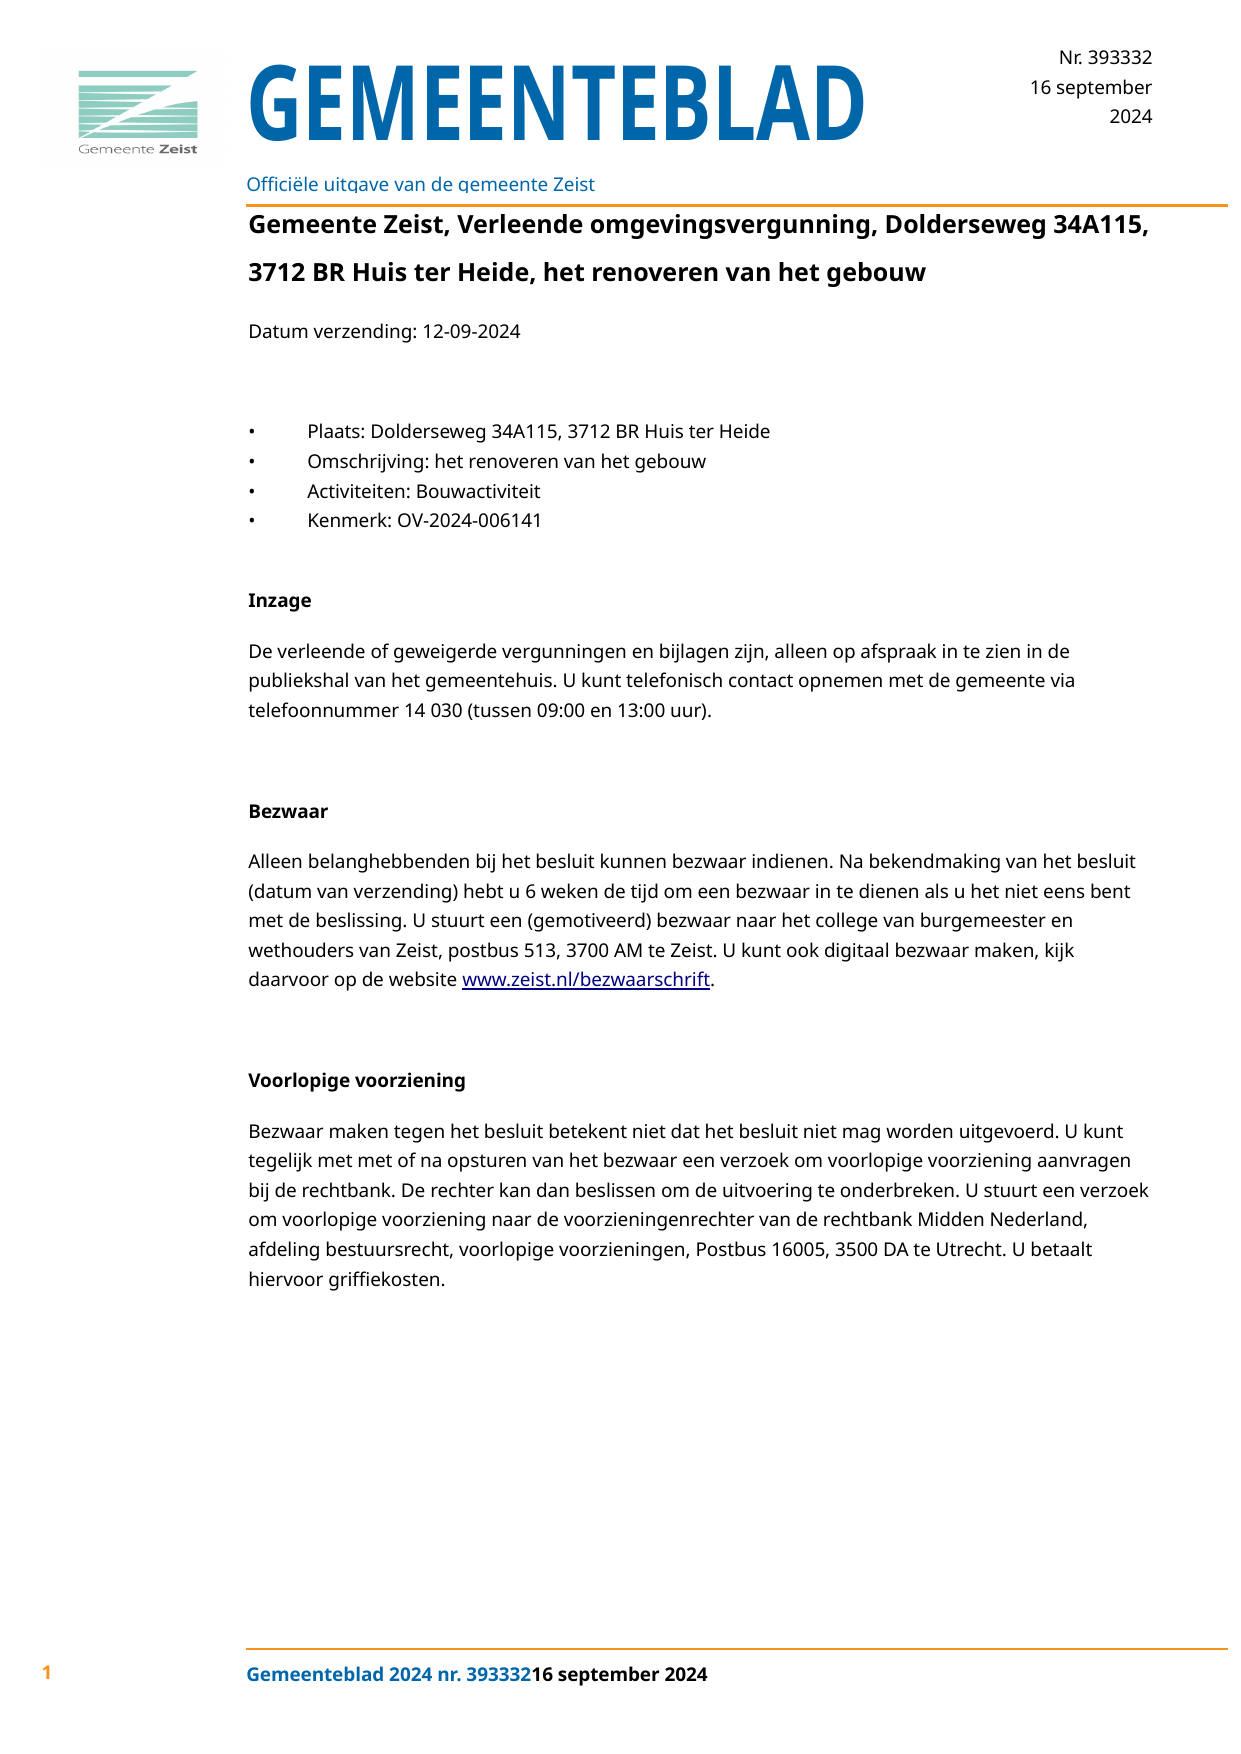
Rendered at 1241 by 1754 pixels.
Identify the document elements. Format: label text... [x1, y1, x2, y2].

list Kenmerk: OV-2024-006141 [248, 507, 1152, 533]
list Plaats: Dolderseweg 34A115, 3712 BR Huis ter Heide [248, 419, 1152, 444]
text De verleende of geweigerde vergunningen en bijlagen zijn, alleen op afspraak in te zien in de publiekshal van het gemeentehuis. U kunt telefonisch contact opnemen met de gemeente via telefoonnummer 14 030 (tussen 09:00 en 13:00 uur). [248, 638, 1152, 723]
list Activiteiten: Bouwactiviteit [248, 478, 1152, 504]
text Gemeente Zeist, Verleende omgevingsvergunning, Dolderseweg 34A115, 3712 BR Huis ter Heide, het renoveren van het gebouw [248, 207, 1152, 288]
text Inzage [248, 587, 1152, 613]
picture [41, 47, 231, 172]
text Alleen belanghebbenden bij het besluit kunnen bezwaar indienen. Na bekendmaking van het besluit (datum van verzending) hebt u 6 weken de tijd om een bezwaar in te dienen als u het niet eens bent met de beslissing. U stuurt een (gemotiveerd) bezwaar naar het college van burgemeester en wethouders van Zeist, postbus 513, 3700 AM te Zeist. U kunt ook digitaal bezwaar maken, kijk daarvoor op de website www.zeist.nl/bezwaarschrift. [248, 848, 1152, 992]
text Bezwaar maken tegen het besluit betekent niet dat het besluit niet mag worden uitgevoerd. U kunt tegelijk met met of na opsturen van het bezwaar een verzoek om voorlopige voorziening aanvragen bij de rechtbank. De rechter kan dan beslissen om de uitvoering te onderbreken. U stuurt een verzoek om voorlopige voorziening naar de voorzieningenrechter van de rechtbank Midden Nederland, afdeling bestuursrecht, voorlopige voorzieningen, Postbus 16005, 3500 DA te Utrecht. U betaalt hiervoor griffiekosten. [248, 1118, 1152, 1292]
text Voorlopige voorziening [248, 1067, 1152, 1093]
text Datum verzending: 12-09-2024 [248, 318, 1152, 344]
text Bezwaar [248, 798, 1152, 824]
list Omschrijving: het renoveren van het gebouw [248, 448, 1152, 474]
